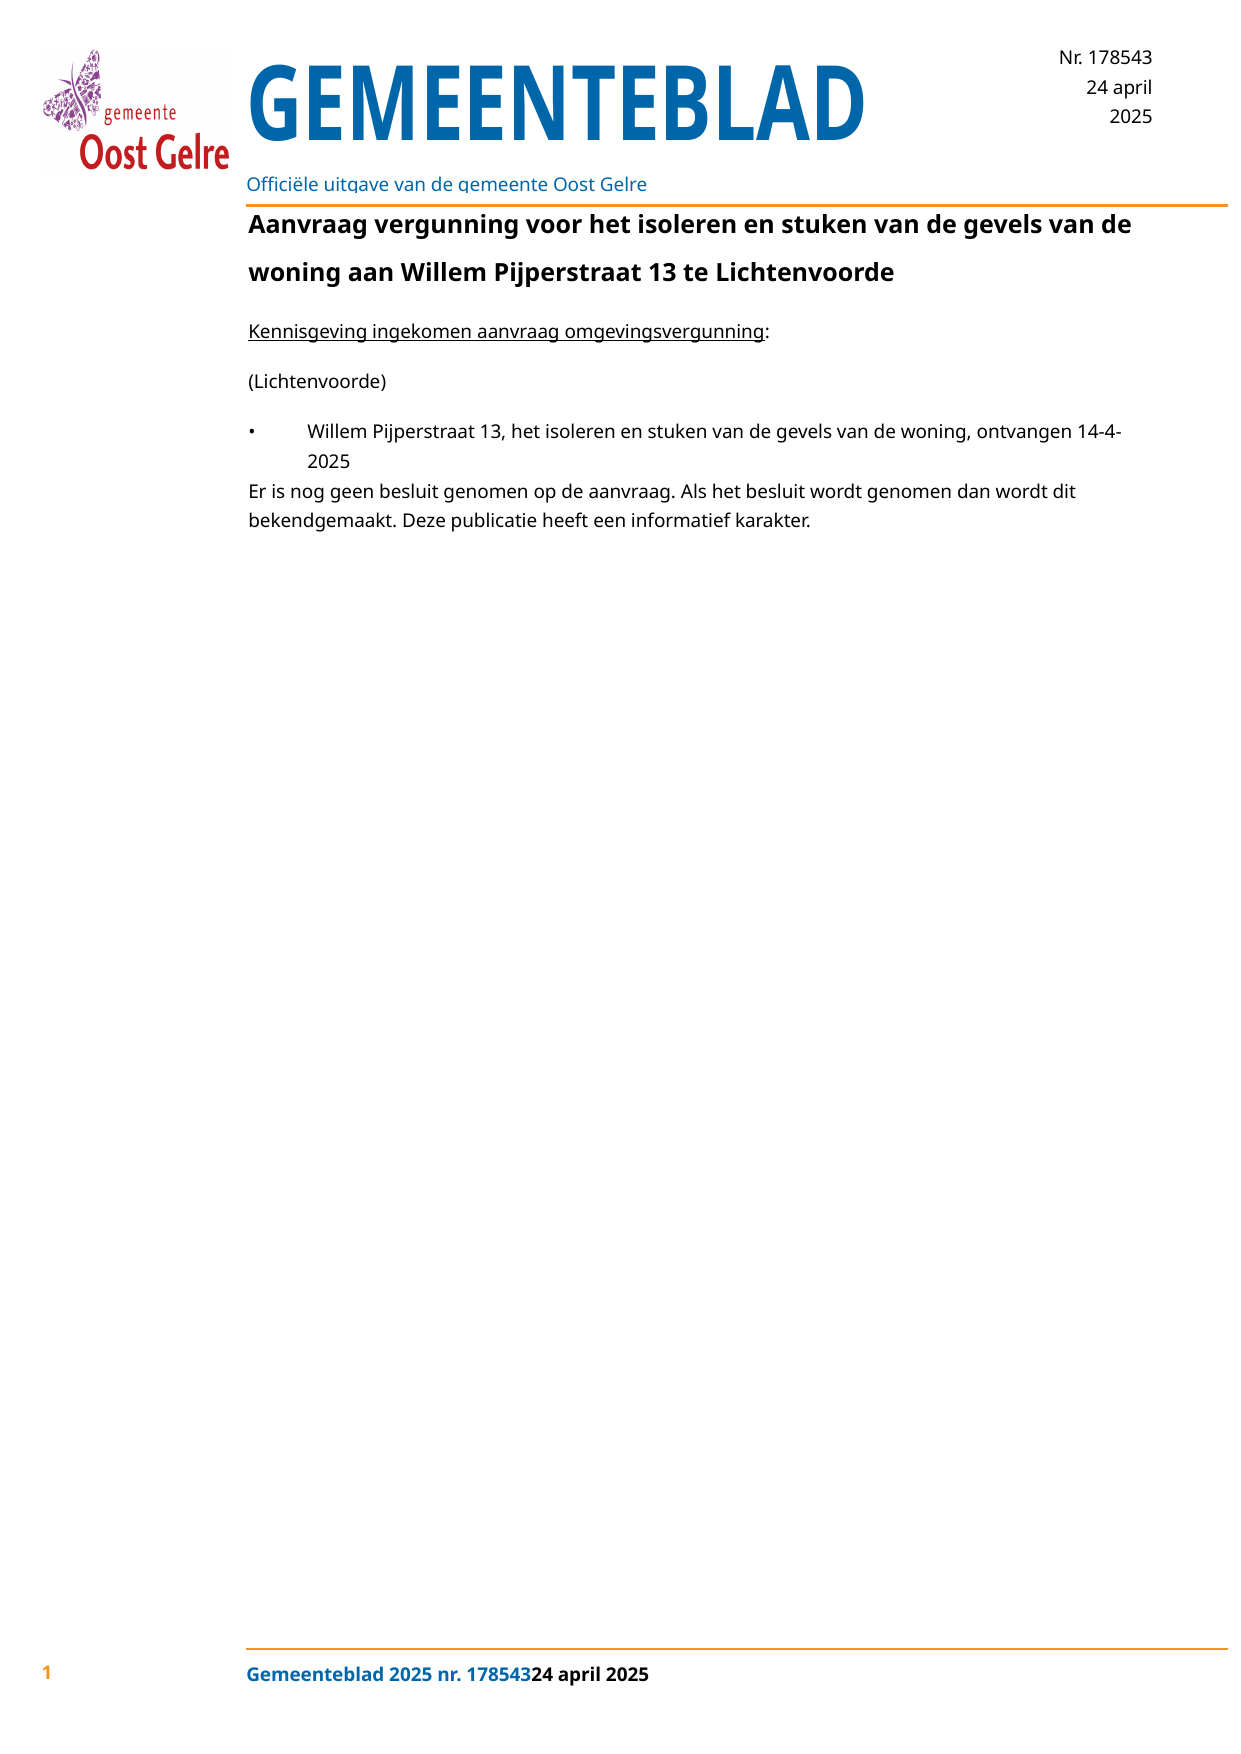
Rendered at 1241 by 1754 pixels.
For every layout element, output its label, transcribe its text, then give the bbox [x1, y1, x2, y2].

text (Lichtenvoorde) [248, 368, 1152, 394]
text Kennisgeving ingekomen aanvraag omgevingsvergunning: [248, 318, 1152, 344]
text Er is nog geen besluit genomen op de aanvraag. Als het besluit wordt genomen dan wordt dit bekendgemaakt. Deze publicatie heeft een informatief karakter. [248, 478, 1152, 533]
list Willem Pijperstraat 13, het isoleren en stuken van de gevels van de woning, ontvangen 14-4-2025 [248, 419, 1152, 474]
picture [41, 47, 231, 172]
text Aanvraag vergunning voor het isoleren en stuken van de gevels van de woning aan Willem Pijperstraat 13 te Lichtenvoorde [248, 207, 1152, 288]
